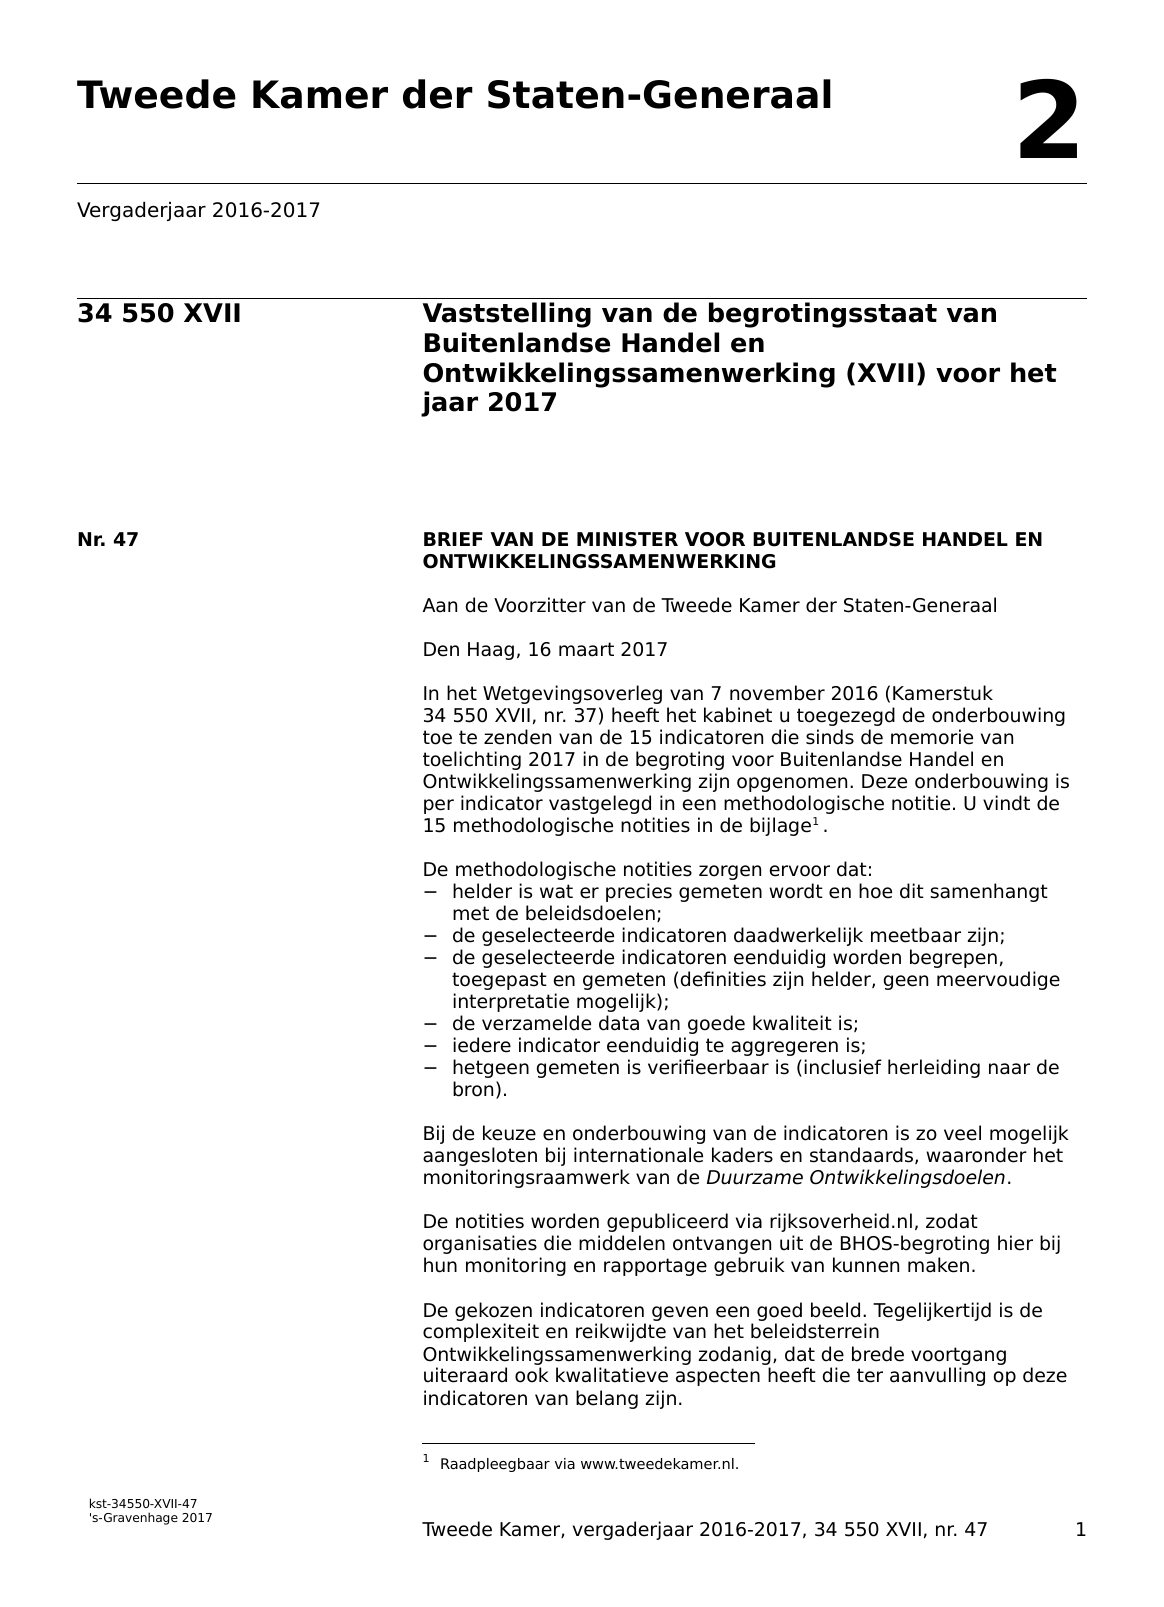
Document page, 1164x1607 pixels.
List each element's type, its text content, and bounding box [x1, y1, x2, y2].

text 's-Gravenhage 2017 [88, 1511, 323, 1525]
text − helder is wat er precies gemeten wordt en hoe dit samenhangt met de beleidsdoelen; [422, 881, 1087, 925]
text − de geselecteerde indicatoren eenduidig worden begrepen, toegepast en gemeten (definities zijn helder, geen meervoudige interpretatie mogelijk); [422, 947, 1087, 1013]
text Aan de Voorzitter van de Tweede Kamer der Staten-Generaal [422, 595, 1087, 617]
text De notities worden gepubliceerd via rijksoverheid.nl, zodat organisaties die middelen ontvangen uit de BHOS-begroting hier bij hun monitoring en rapportage gebruik van kunnen maken. [422, 1211, 1087, 1277]
text In het Wetgevingsoverleg van 7 november 2016 (Kamerstuk 34 550 XVII, nr. 37) heeft het kabinet u toegezegd de onderbouwing toe te zenden van de 15 indicatoren die sinds de memorie van toelichting 2017 in de begroting voor Buitenlandse Handel en Ontwikkelingssamenwerking zijn opgenomen. Deze onderbouwing is per indicator vastgelegd in een methodologische notitie. U vindt de 15 methodologische notities in de bijlage. [422, 683, 1087, 837]
table_cell Vergaderjaar 2016-2017 [77, 184, 1087, 298]
text De gekozen indicatoren geven een goed beeld. Tegelijkertijd is de complexiteit en reikwijdte van het beleidsterrein Ontwikkelingssamenwerking zodanig, dat de brede voortgang uiteraard ook kwalitatieve aspecten heeft die ter aanvulling op deze indicatoren van belang zijn. [422, 1299, 1087, 1409]
table_header Tweede Kamer der Staten-Generaal [77, 59, 886, 183]
text − hetgeen gemeten is verifieerbaar is (inclusief herleiding naar de bron). [422, 1057, 1087, 1101]
text Bij de keuze en onderbouwing van de indicatoren is zo veel mogelijk aangesloten bij internationale kaders en standaards, waaronder het monitoringsraamwerk van de Duurzame Ontwikkelingsdoelen. [422, 1123, 1087, 1189]
text Raadpleegbaar via www.tweedekamer.nl. [422, 1452, 1087, 1474]
text − de geselecteerde indicatoren daadwerkelijk meetbaar zijn; [422, 925, 1087, 947]
subtitle 34 550 XVII Vaststelling van de begrotingsstaat van Buitenlandse Handel en Ontwikkelingssamenwerking (XVII) voor het jaar 2017 [77, 299, 1087, 418]
text Den Haag, 16 maart 2017 [422, 639, 1087, 661]
text − iedere indicator eenduidig te aggregeren is; [422, 1035, 1087, 1057]
text kst-34550-XVII-47 [88, 1497, 323, 1511]
text − de verzamelde data van goede kwaliteit is; [422, 1013, 1087, 1035]
text De methodologische notities zorgen ervoor dat: [422, 859, 1087, 881]
subtitle Nr. 47 BRIEF VAN DE MINISTER VOOR BUITENLANDSE HANDEL EN ONTWIKKELINGSSAMENWERKING [77, 529, 1087, 573]
table_header 2 [886, 59, 1087, 183]
